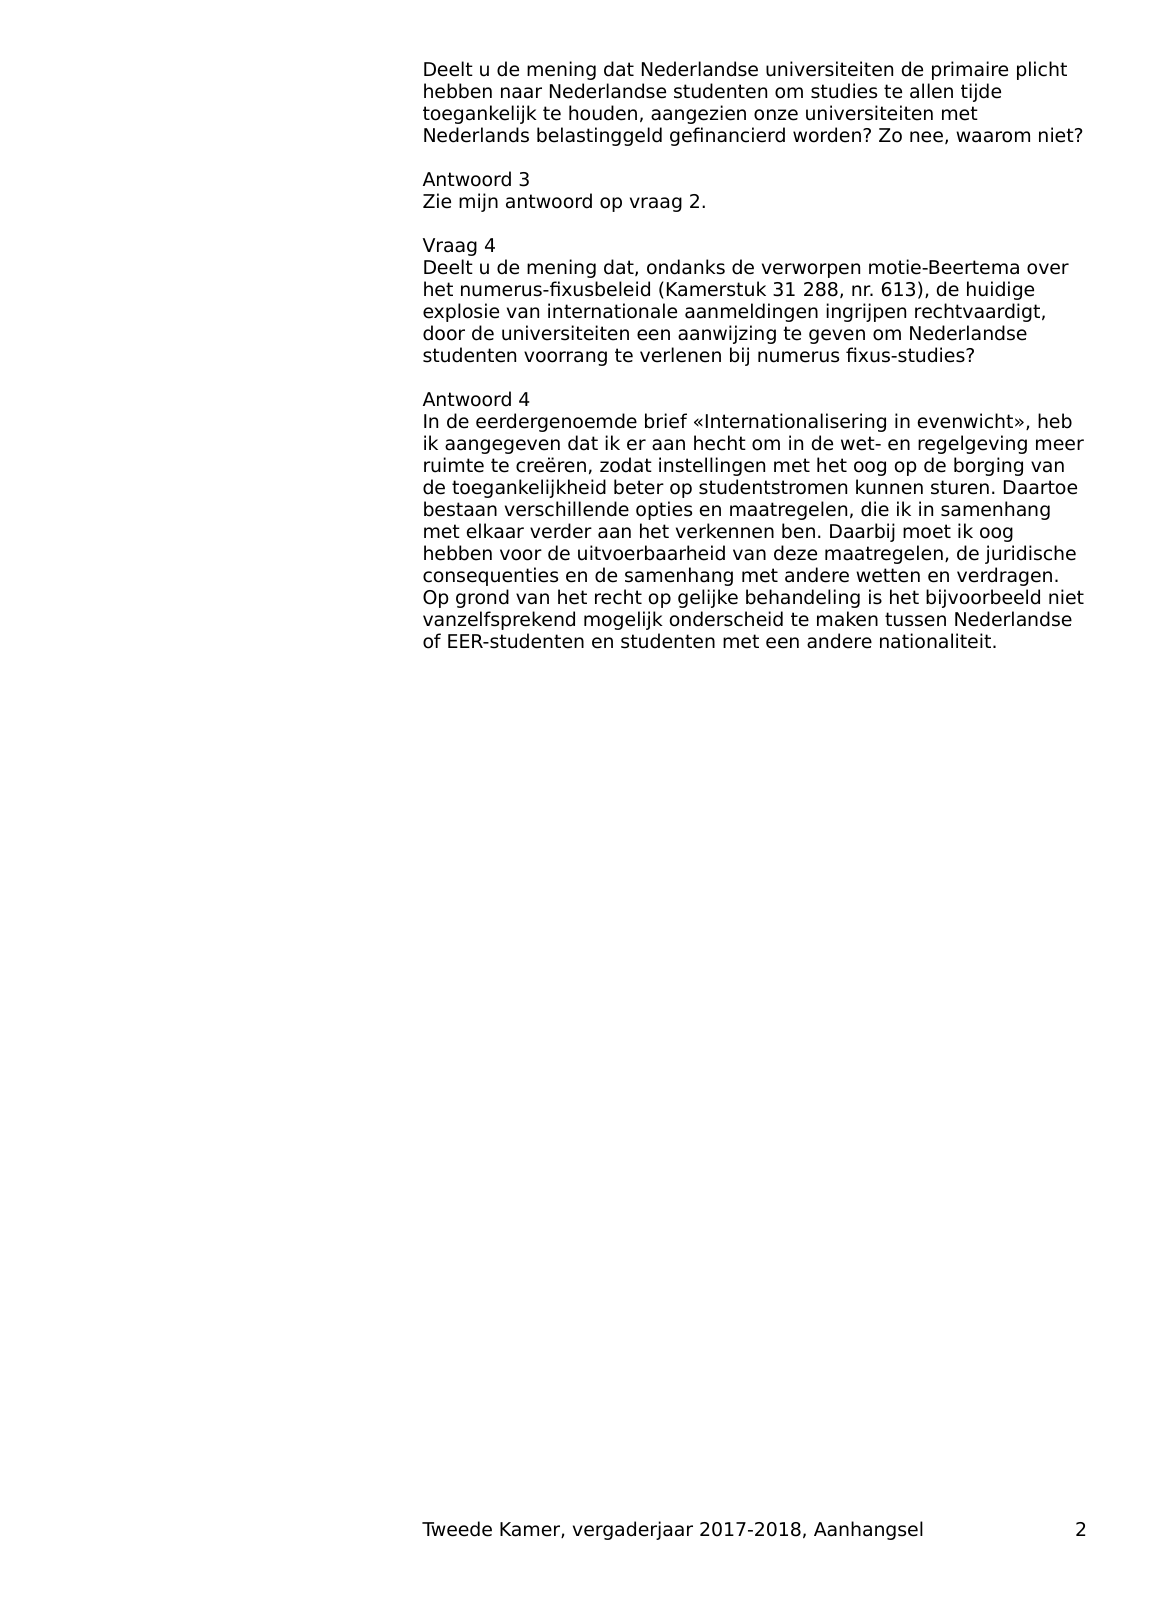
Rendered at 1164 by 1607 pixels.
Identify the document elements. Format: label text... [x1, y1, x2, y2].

text In de eerdergenoemde brief «Internationalisering in evenwicht», heb ik aangegeven dat ik er aan hecht om in de wet- en regelgeving meer ruimte te creëren, zodat instellingen met het oog op de borging van de toegankelijkheid beter op studentstromen kunnen sturen. Daartoe bestaan verschillende opties en maatregelen, die ik in samenhang met elkaar verder aan het verkennen ben. Daarbij moet ik oog hebben voor de uitvoerbaarheid van deze maatregelen, de juridische consequenties en de samenhang met andere wetten en verdragen. Op grond van het recht op gelijke behandeling is het bijvoorbeeld niet vanzelfsprekend mogelijk onderscheid te maken tussen Nederlandse of EER-studenten en studenten met een andere nationaliteit. [422, 411, 1087, 653]
text Zie mijn antwoord op vraag 2. [422, 191, 1087, 213]
text Vraag 4 [422, 235, 1087, 257]
text Antwoord 4 [422, 389, 1087, 411]
text Antwoord 3 [422, 169, 1087, 191]
text Deelt u de mening dat, ondanks de verworpen motie-Beertema over het numerus-fixusbeleid (Kamerstuk 31 288, nr. 613), de huidige explosie van internationale aanmeldingen ingrijpen rechtvaardigt, door de universiteiten een aanwijzing te geven om Nederlandse studenten voorrang te verlenen bij numerus fixus-studies? [422, 257, 1087, 367]
text Deelt u de mening dat Nederlandse universiteiten de primaire plicht hebben naar Nederlandse studenten om studies te allen tijde toegankelijk te houden, aangezien onze universiteiten met Nederlands belastinggeld gefinancierd worden? Zo nee, waarom niet? [422, 59, 1087, 147]
